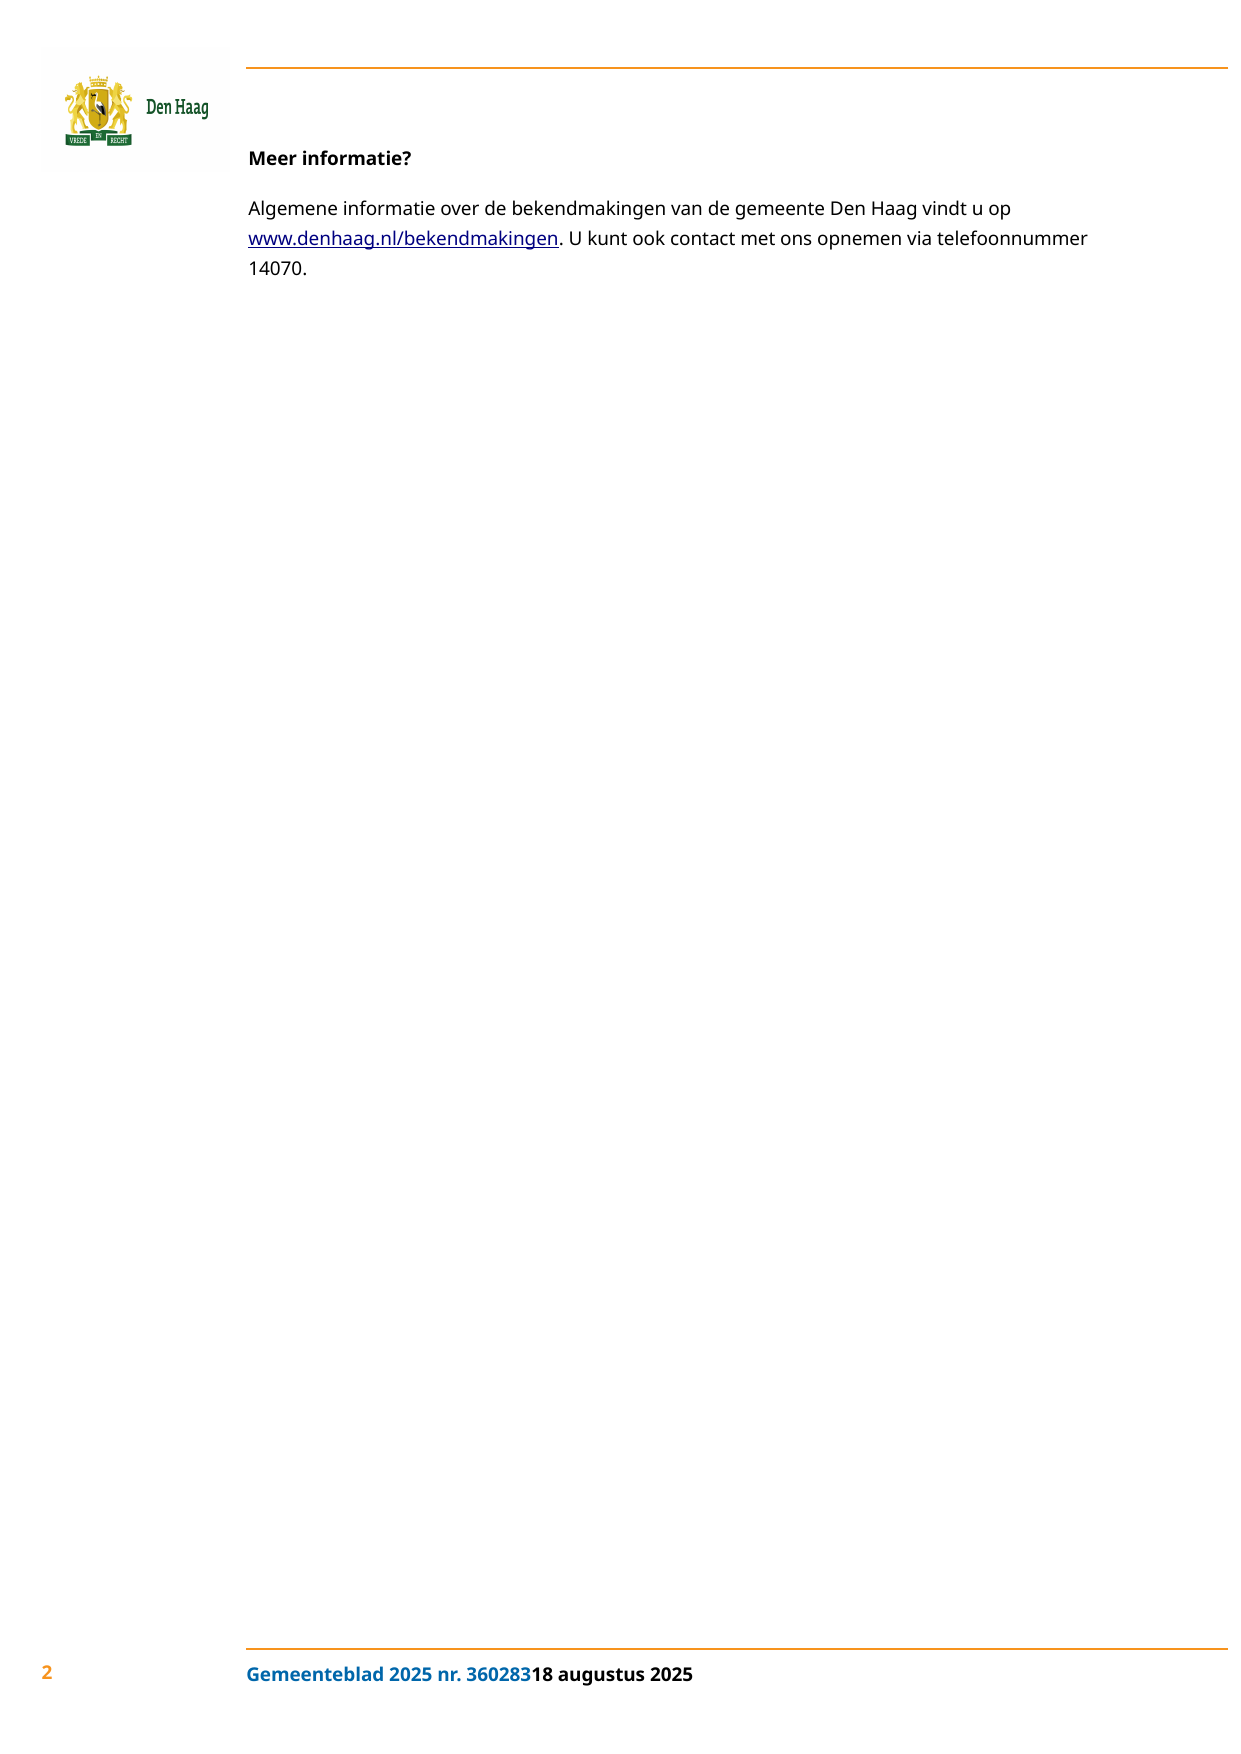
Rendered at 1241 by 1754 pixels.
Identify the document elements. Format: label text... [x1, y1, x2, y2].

text Algemene informatie over de bekendmakingen van de gemeente Den Haag vindt u op www.denhaag.nl/bekendmakingen. U kunt ook contact met ons opnemen via telefoonnummer 14070. [248, 196, 1152, 281]
text Meer informatie? [248, 145, 1152, 171]
picture [41, 47, 231, 172]
